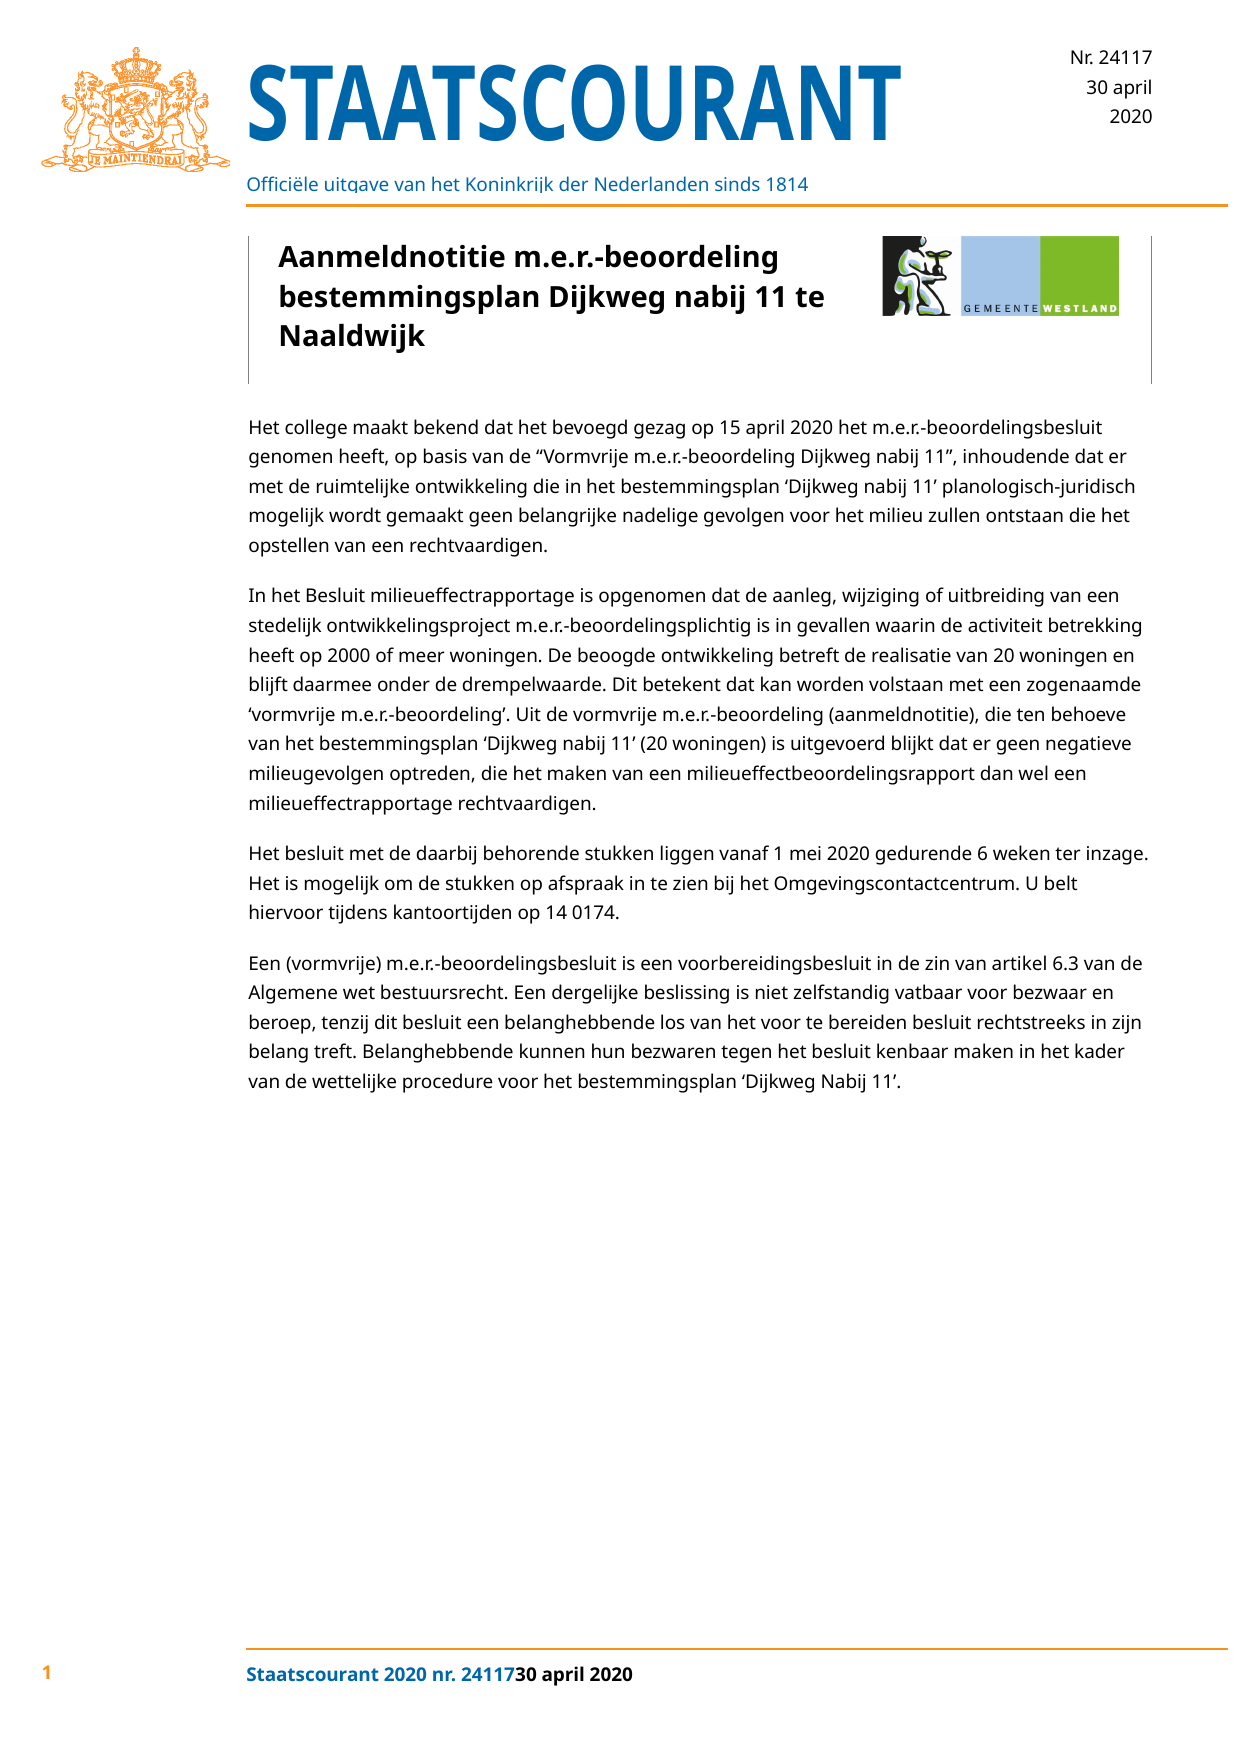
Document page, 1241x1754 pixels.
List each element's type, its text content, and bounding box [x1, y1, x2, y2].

picture [882, 236, 1119, 316]
text In het Besluit milieueffectrapportage is opgenomen dat de aanleg, wijziging of uitbreiding van een stedelijk ontwikkelingsproject m.e.r.-beoordelingsplichtig is in gevallen waarin de activiteit betrekking heeft op 2000 of meer woningen. De beoogde ontwikkeling betreft de realisatie van 20 woningen en blijft daarmee onder de drempelwaarde. Dit betekent dat kan worden volstaan met een zogenaamde ‘vormvrije m.e.r.-beoordeling’. Uit de vormvrije m.e.r.-beoordeling (aanmeldnotitie), die ten behoeve van het bestemmingsplan ‘Dijkweg nabij 11’ (20 woningen) is uitgevoerd blijkt dat er geen negatieve milieugevolgen optreden, die het maken van een milieueffectbeoordelingsrapport dan wel een milieueffectrapportage rechtvaardigen. [248, 583, 1152, 816]
text Een (vormvrije) m.e.r.-beoordelingsbesluit is een voorbereidingsbesluit in de zin van artikel 6.3 van de Algemene wet bestuursrecht. Een dergelijke beslissing is niet zelfstandig vatbaar voor bezwaar en beroep, tenzij dit besluit een belanghebbende los van het voor te bereiden besluit rechtstreeks in zijn belang treft. Belanghebbende kunnen hun bezwaren tegen het besluit kenbaar maken in het kader van de wettelijke procedure voor het bestemmingsplan ‘Dijkweg Nabij 11’. [248, 950, 1152, 1094]
text Het besluit met de daarbij behorende stukken liggen vanaf 1 mei 2020 gedurende 6 weken ter inzage. Het is mogelijk om de stukken op afspraak in te zien bij het Omgevingscontactcentrum. U belt hiervoor tijdens kantoortijden op 14 0174. [248, 840, 1152, 925]
text Het college maakt bekend dat het bevoegd gezag op 15 april 2020 het m.e.r.-beoordelingsbesluit genomen heeft, op basis van de “Vormvrije m.e.r.-beoordeling Dijkweg nabij 11”, inhoudende dat er met de ruimtelijke ontwikkeling die in het bestemmingsplan ‘Dijkweg nabij 11’ planologisch-juridisch mogelijk wordt gemaakt geen belangrijke nadelige gevolgen voor het milieu zullen ontstaan die het opstellen van een rechtvaardigen. [248, 414, 1152, 558]
table_header [850, 236, 1151, 384]
table_header Aanmeldnotitie m.e.r.-beoordeling bestemmingsplan Dijkweg nabij 11 te Naaldwijk [249, 236, 850, 384]
picture [41, 47, 231, 172]
